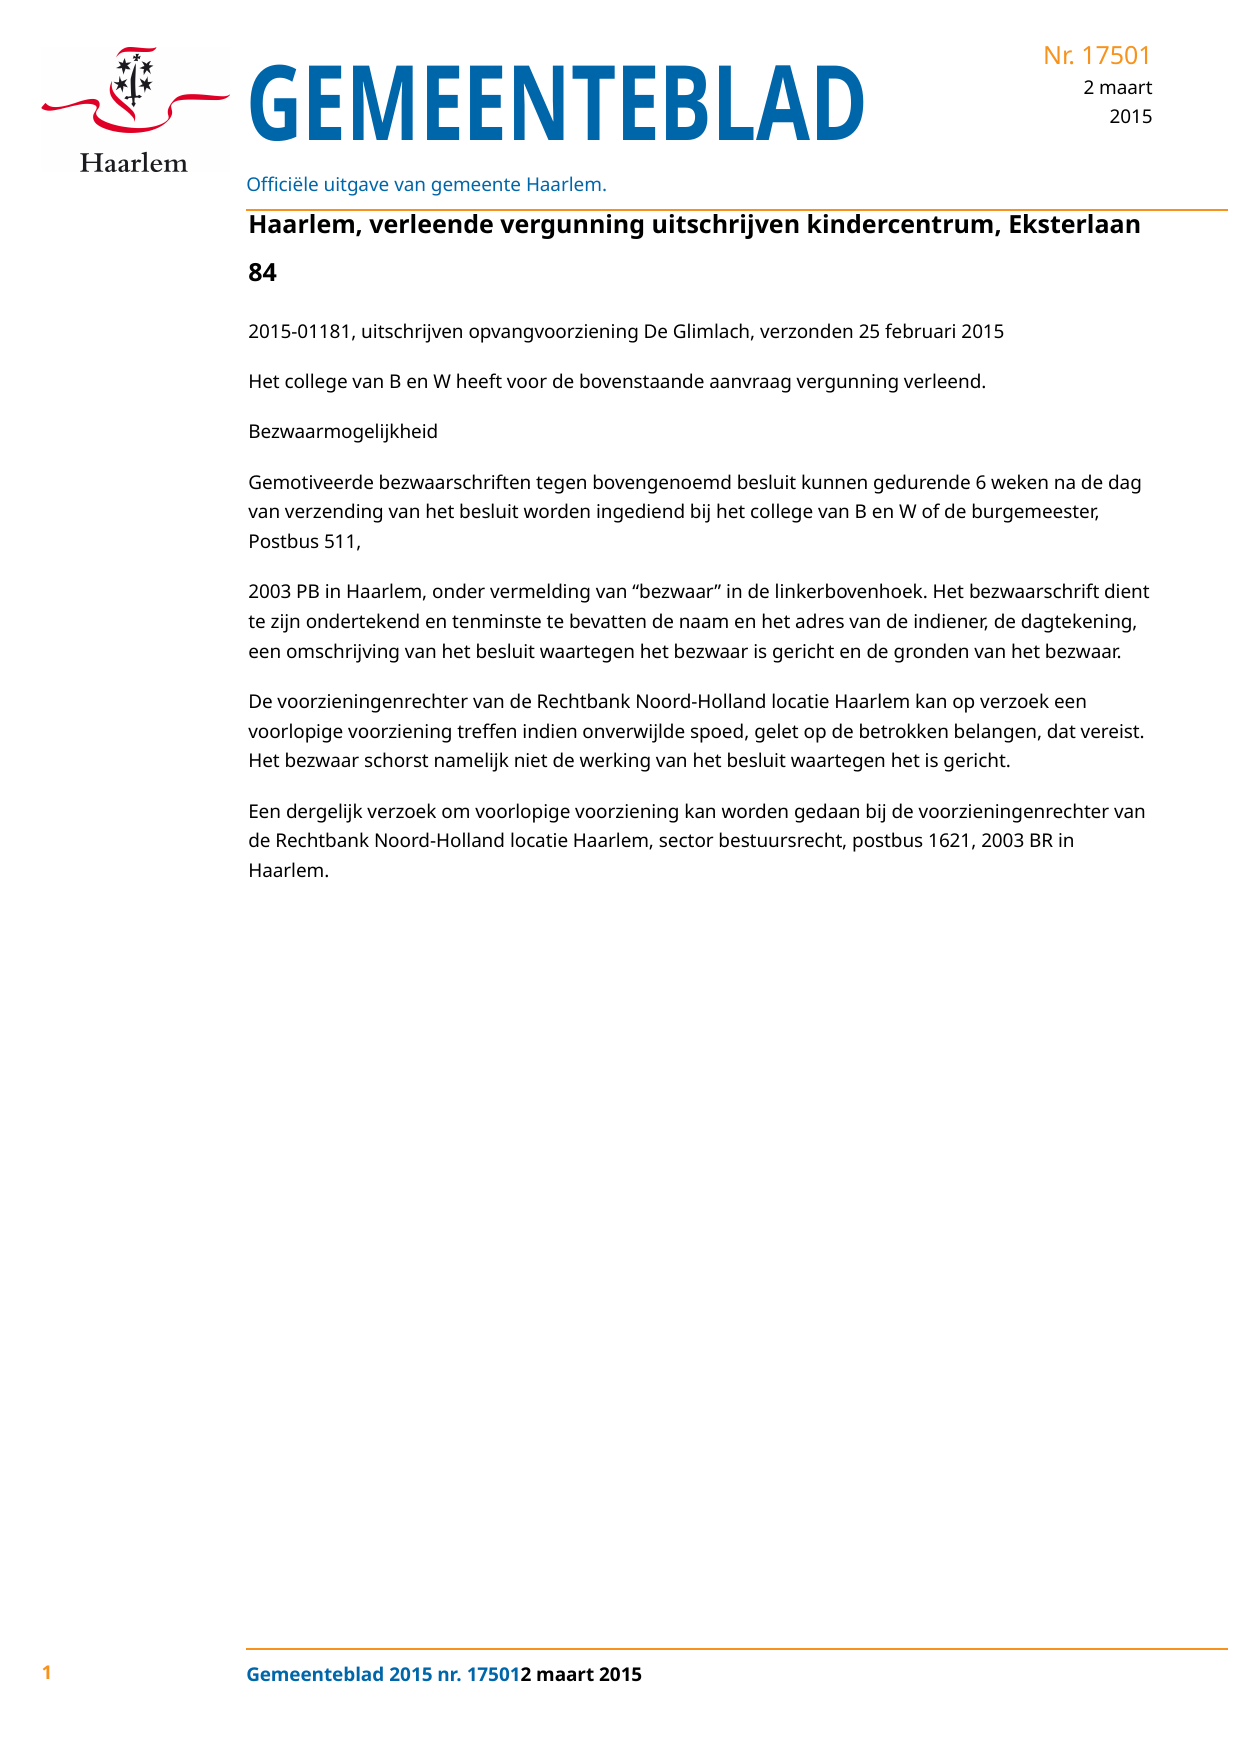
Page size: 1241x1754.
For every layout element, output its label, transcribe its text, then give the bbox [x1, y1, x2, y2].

text De voorzieningenrechter van de Rechtbank Noord-Holland locatie Haarlem kan op verzoek een voorlopige voorziening treffen indien onverwijlde spoed, gelet op de betrokken belangen, dat vereist. Het bezwaar schorst namelijk niet de werking van het besluit waartegen het is gericht. [248, 688, 1152, 773]
text Haarlem, verleende vergunning uitschrijven kindercentrum, Eksterlaan 84 [248, 211, 1152, 288]
text Een dergelijk verzoek om voorlopige voorziening kan worden gedaan bij de voorzieningenrechter van de Rechtbank Noord-Holland locatie Haarlem, sector bestuursrecht, postbus 1621, 2003 BR in Haarlem. [248, 798, 1152, 883]
picture [41, 47, 231, 172]
text Het college van B en W heeft voor de bovenstaande aanvraag vergunning verleend. [248, 368, 1152, 394]
text 2003 PB in Haarlem, onder vermelding van “bezwaar” in de linkerbovenhoek. Het bezwaarschrift dient te zijn ondertekend en tenminste te bevatten de naam en het adres van de indiener, de dagtekening, een omschrijving van het besluit waartegen het bezwaar is gericht en de gronden van het bezwaar. [248, 579, 1152, 664]
text Gemotiveerde bezwaarschriften tegen bovengenoemd besluit kunnen gedurende 6 weken na de dag van verzending van het besluit worden ingediend bij het college van B en W of de burgemeester, Postbus 511, [248, 469, 1152, 554]
text Bezwaarmogelijkheid [248, 419, 1152, 444]
text 2015-01181, uitschrijven opvangvoorziening De Glimlach, verzonden 25 februari 2015 [248, 318, 1152, 344]
